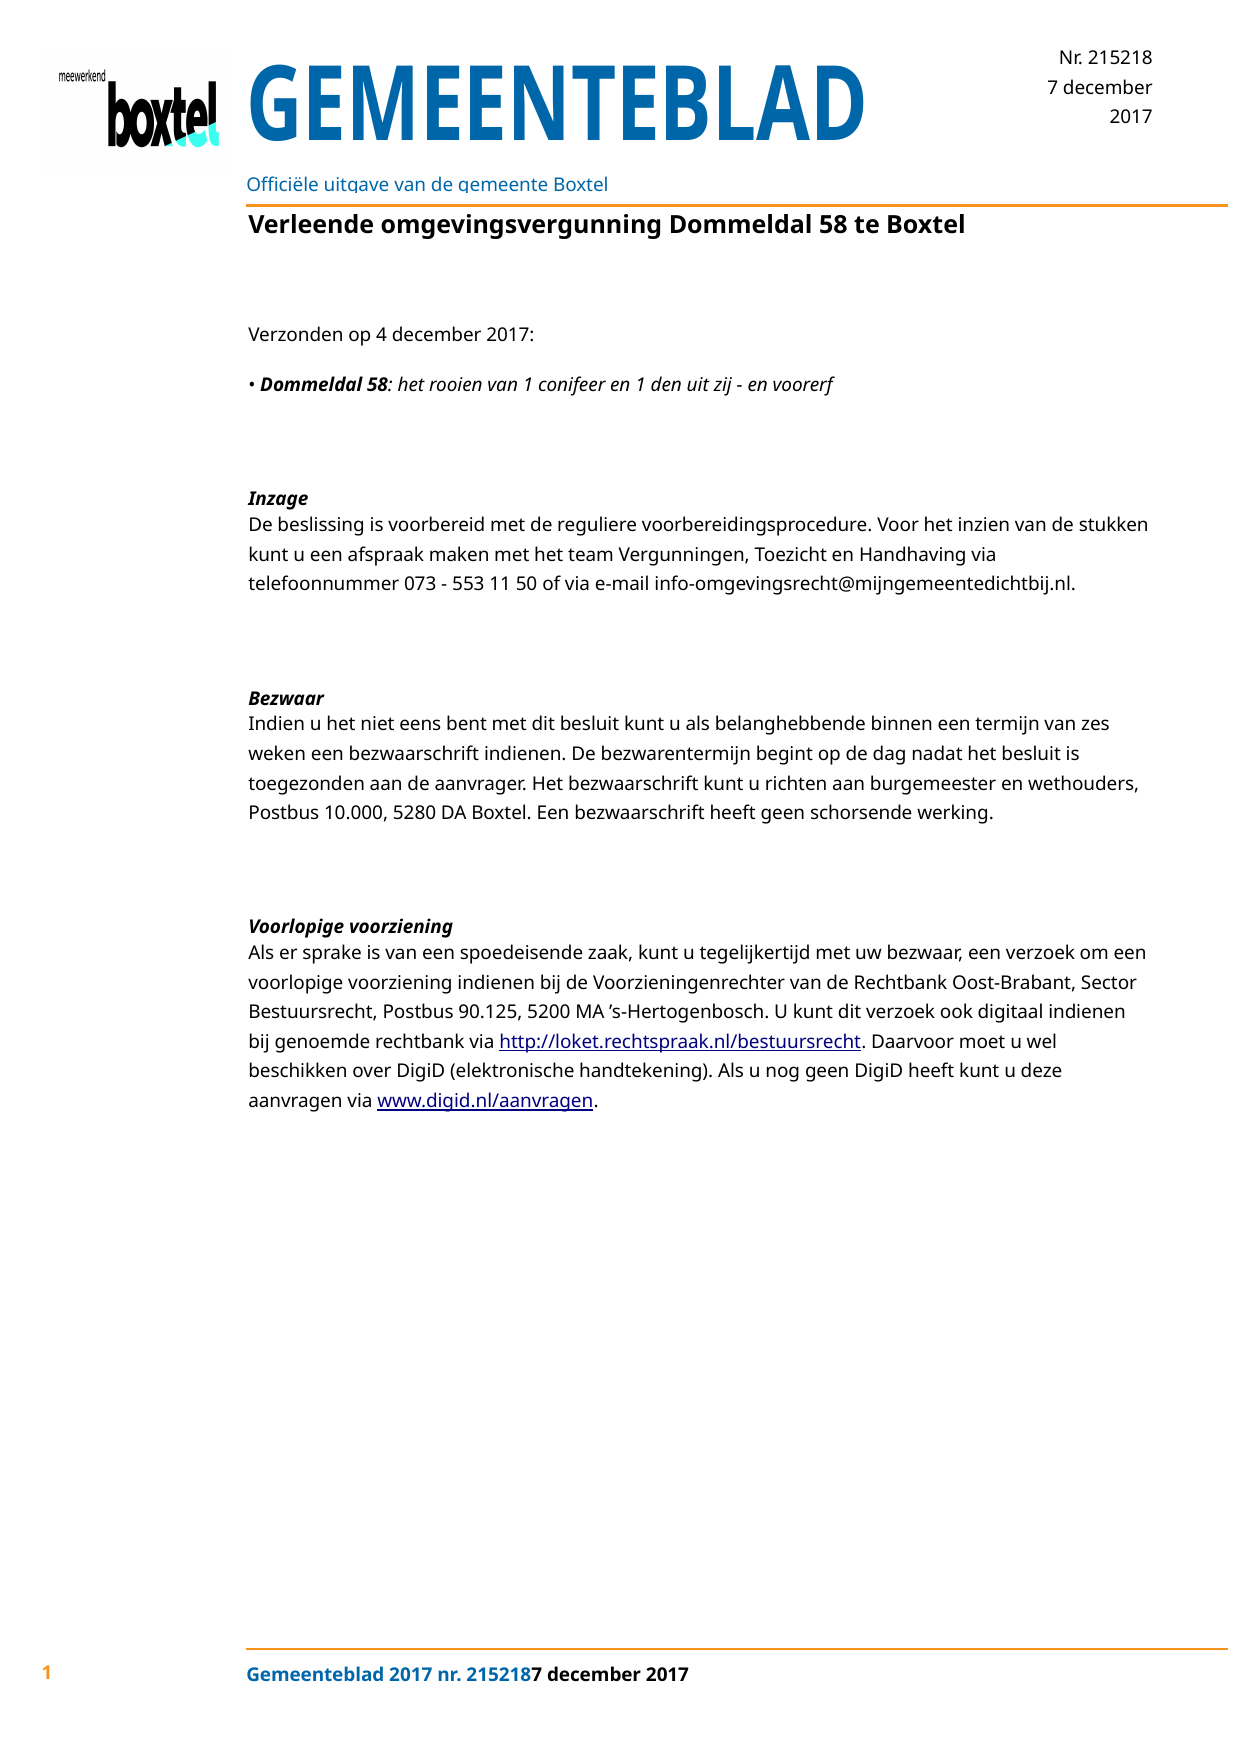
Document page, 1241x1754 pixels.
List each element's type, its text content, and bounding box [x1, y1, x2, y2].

text Voorlopige voorziening [248, 914, 1152, 939]
text Inzage [248, 486, 1152, 511]
picture [41, 47, 231, 172]
text Verleende omgevingsvergunning Dommeldal 58 te Boxtel [248, 207, 1152, 241]
text Indien u het niet eens bent met dit besluit kunt u als belanghebbende binnen een termijn van zes weken een bezwaarschrift indienen. De bezwarentermijn begint op de dag nadat het besluit is toegezonden aan de aanvrager. Het bezwaarschrift kunt u richten aan burgemeester en wethouders, Postbus 10.000, 5280 DA Boxtel. Een bezwaarschrift heeft geen schorsende werking. [248, 711, 1152, 825]
text Verzonden op 4 december 2017: [248, 321, 1152, 346]
text Als er sprake is van een spoedeisende zaak, kunt u tegelijkertijd met uw bezwaar, een verzoek om een voorlopige voorziening indienen bij de Voorzieningenrechter van de Rechtbank Oost-Brabant, Sector Bestuursrecht, Postbus 90.125, 5200 MA ’s-Hertogenbosch. U kunt dit verzoek ook digitaal indienen bij genoemde rechtbank via http://loket.rechtspraak.nl/bestuursrecht. Daarvoor moet u wel beschikken over DigiD (elektronische handtekening). Als u nog geen DigiD heeft kunt u deze aanvragen via www.digid.nl/aanvragen. [248, 939, 1152, 1113]
text De beslissing is voorbereid met de reguliere voorbereidingsprocedure. Voor het inzien van de stukken kunt u een afspraak maken met het team Vergunningen, Toezicht en Handhaving via telefoonnummer 073 - 553 11 50 of via e-mail info-omgevingsrecht@mijngemeentedichtbij.nl. [248, 511, 1152, 596]
text • Dommeldal 58: het rooien van 1 conifeer en 1 den uit zij - en voorerf [248, 371, 1152, 397]
text Bezwaar [248, 685, 1152, 711]
